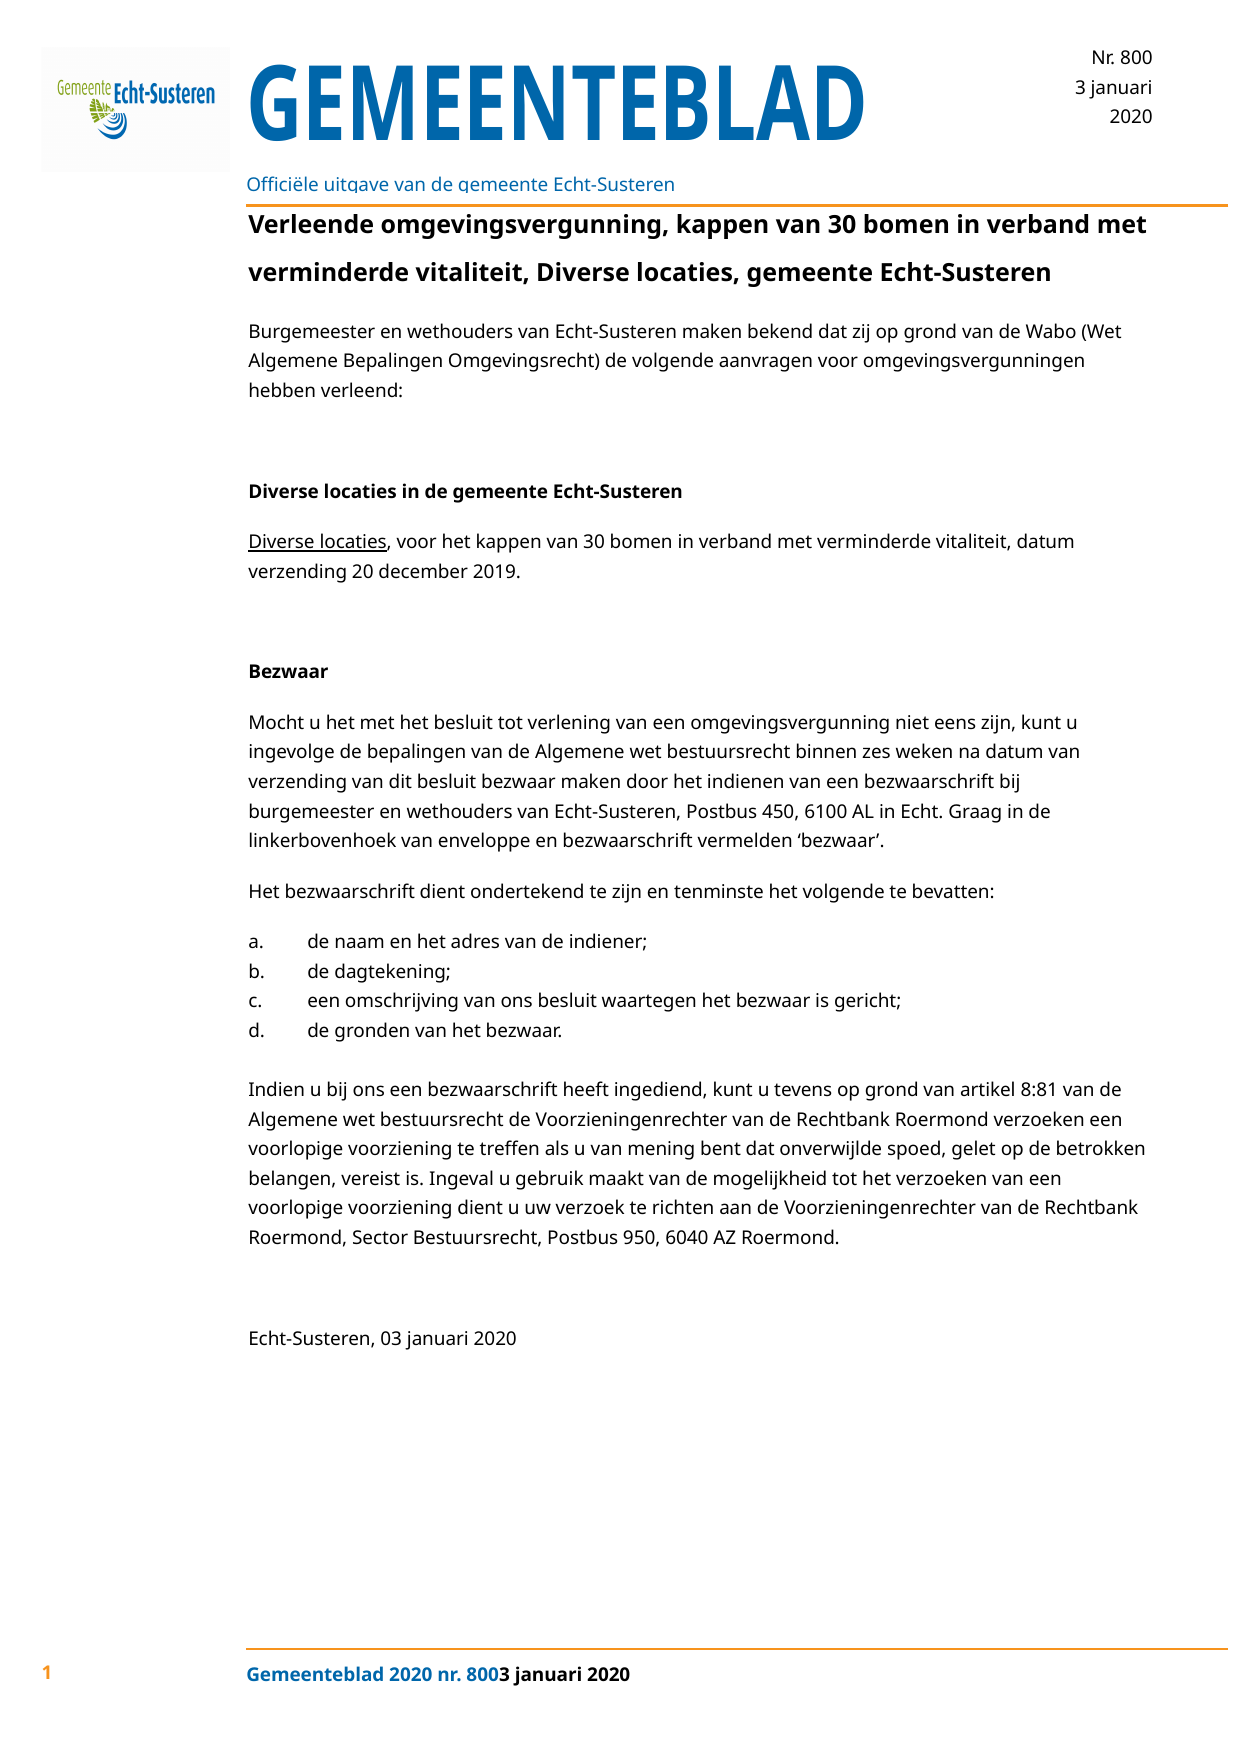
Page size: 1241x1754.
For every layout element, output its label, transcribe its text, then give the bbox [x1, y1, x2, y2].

text Burgemeester en wethouders van Echt-Susteren maken bekend dat zij op grond van de Wabo (Wet Algemene Bepalingen Omgevingsrecht) de volgende aanvragen voor omgevingsvergunningen hebben verleend: [248, 318, 1152, 403]
list de naam en het adres van de indiener; [248, 928, 1152, 954]
text Verleende omgevingsvergunning, kappen van 30 bomen in verband met verminderde vitaliteit, Diverse locaties, gemeente Echt-Susteren [248, 207, 1152, 288]
text Bezwaar [248, 659, 1152, 684]
text Diverse locaties, voor het kappen van 30 bomen in verband met verminderde vitaliteit, datum verzending 20 december 2019. [248, 528, 1152, 584]
text Echt-Susteren, 03 januari 2020 [248, 1325, 1152, 1351]
list de gronden van het bezwaar. [248, 1017, 1152, 1043]
text Mocht u het met het besluit tot verlening van een omgevingsvergunning niet eens zijn, kunt u ingevolge de bepalingen van de Algemene wet bestuursrecht binnen zes weken na datum van verzending van dit besluit bezwaar maken door het indienen van een bezwaarschrift bij burgemeester en wethouders van Echt-Susteren, Postbus 450, 6100 AL in Echt. Graag in de linkerbovenhoek van enveloppe en bezwaarschrift vermelden ‘bezwaar’. [248, 709, 1152, 853]
list een omschrijving van ons besluit waartegen het bezwaar is gericht; [248, 987, 1152, 1013]
text Diverse locaties in de gemeente Echt-Susteren [248, 478, 1152, 504]
picture [41, 47, 231, 172]
list de dagtekening; [248, 958, 1152, 984]
text Indien u bij ons een bezwaarschrift heeft ingediend, kunt u tevens op grond van artikel 8:81 van de Algemene wet bestuursrecht de Voorzieningenrechter van de Rechtbank Roermond verzoeken een voorlopige voorziening te treffen als u van mening bent dat onverwijlde spoed, gelet op de betrokken belangen, vereist is. Ingeval u gebruik maakt van de mogelijkheid tot het verzoeken van een voorlopige voorziening dient u uw verzoek te richten aan de Voorzieningenrechter van de Rechtbank Roermond, Sector Bestuursrecht, Postbus 950, 6040 AZ Roermond. [248, 1076, 1152, 1250]
text Het bezwaarschrift dient ondertekend te zijn en tenminste het volgende te bevatten: [248, 878, 1152, 904]
